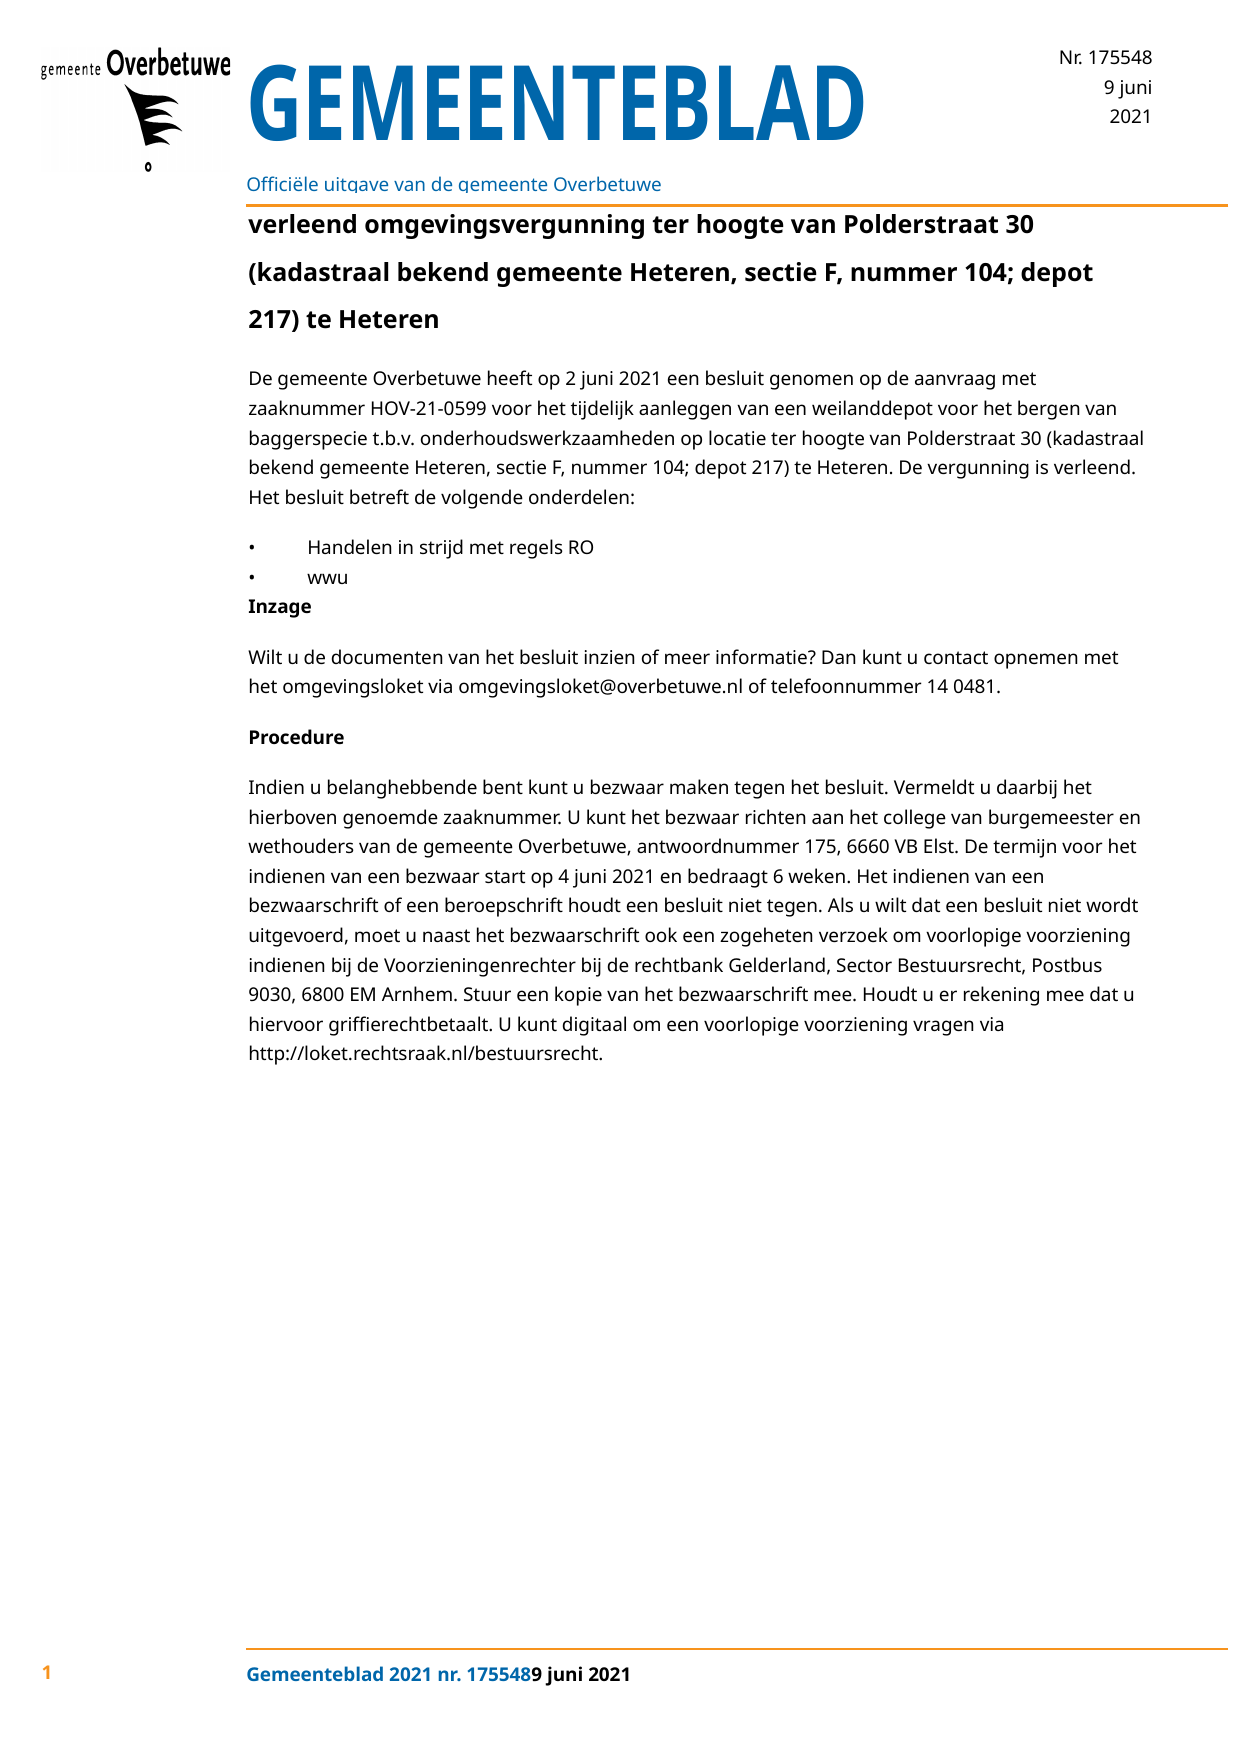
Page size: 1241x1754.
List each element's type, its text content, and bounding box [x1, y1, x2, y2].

text De gemeente Overbetuwe heeft op 2 juni 2021 een besluit genomen op de aanvraag met zaaknummer HOV-21-0599 voor het tijdelijk aanleggen van een weilanddepot voor het bergen van baggerspecie t.b.v. onderhoudswerkzaamheden op locatie ter hoogte van Polderstraat 30 (kadastraal bekend gemeente Heteren, sectie F, nummer 104; depot 217) te Heteren. De vergunning is verleend. Het besluit betreft de volgende onderdelen: [248, 366, 1152, 509]
list Handelen in strijd met regels RO [248, 534, 1152, 560]
text Indien u belanghebbende bent kunt u bezwaar maken tegen het besluit. Vermeldt u daarbij het hierboven genoemde zaaknummer. U kunt het bezwaar richten aan het college van burgemeester en wethouders van de gemeente Overbetuwe, antwoordnummer 175, 6660 VB Elst. De termijn voor het indienen van een bezwaar start op 4 juni 2021 en bedraagt 6 weken. Het indienen van een bezwaarschrift of een beroepschrift houdt een besluit niet tegen. Als u wilt dat een besluit niet wordt uitgevoerd, moet u naast het bezwaarschrift ook een zogeheten verzoek om voorlopige voorziening indienen bij de Voorzieningenrechter bij de rechtbank Gelderland, Sector Bestuursrecht, Postbus 9030, 6800 EM Arnhem. Stuur een kopie van het bezwaarschrift mee. Houdt u er rekening mee dat u hiervoor griffierechtbetaalt. U kunt digitaal om een voorlopige voorziening vragen via http://loket.rechtsraak.nl/bestuursrecht. [248, 774, 1152, 1066]
text Inzage [248, 593, 1152, 619]
list wwu [248, 564, 1152, 589]
picture [41, 47, 231, 172]
text Procedure [248, 724, 1152, 749]
text verleend omgevingsvergunning ter hoogte van Polderstraat 30 (kadastraal bekend gemeente Heteren, sectie F, nummer 104; depot 217) te Heteren [248, 207, 1152, 336]
text Wilt u de documenten van het besluit inzien of meer informatie? Dan kunt u contact opnemen met het omgevingsloket via omgevingsloket@overbetuwe.nl of telefoonnummer 14 0481. [248, 644, 1152, 699]
